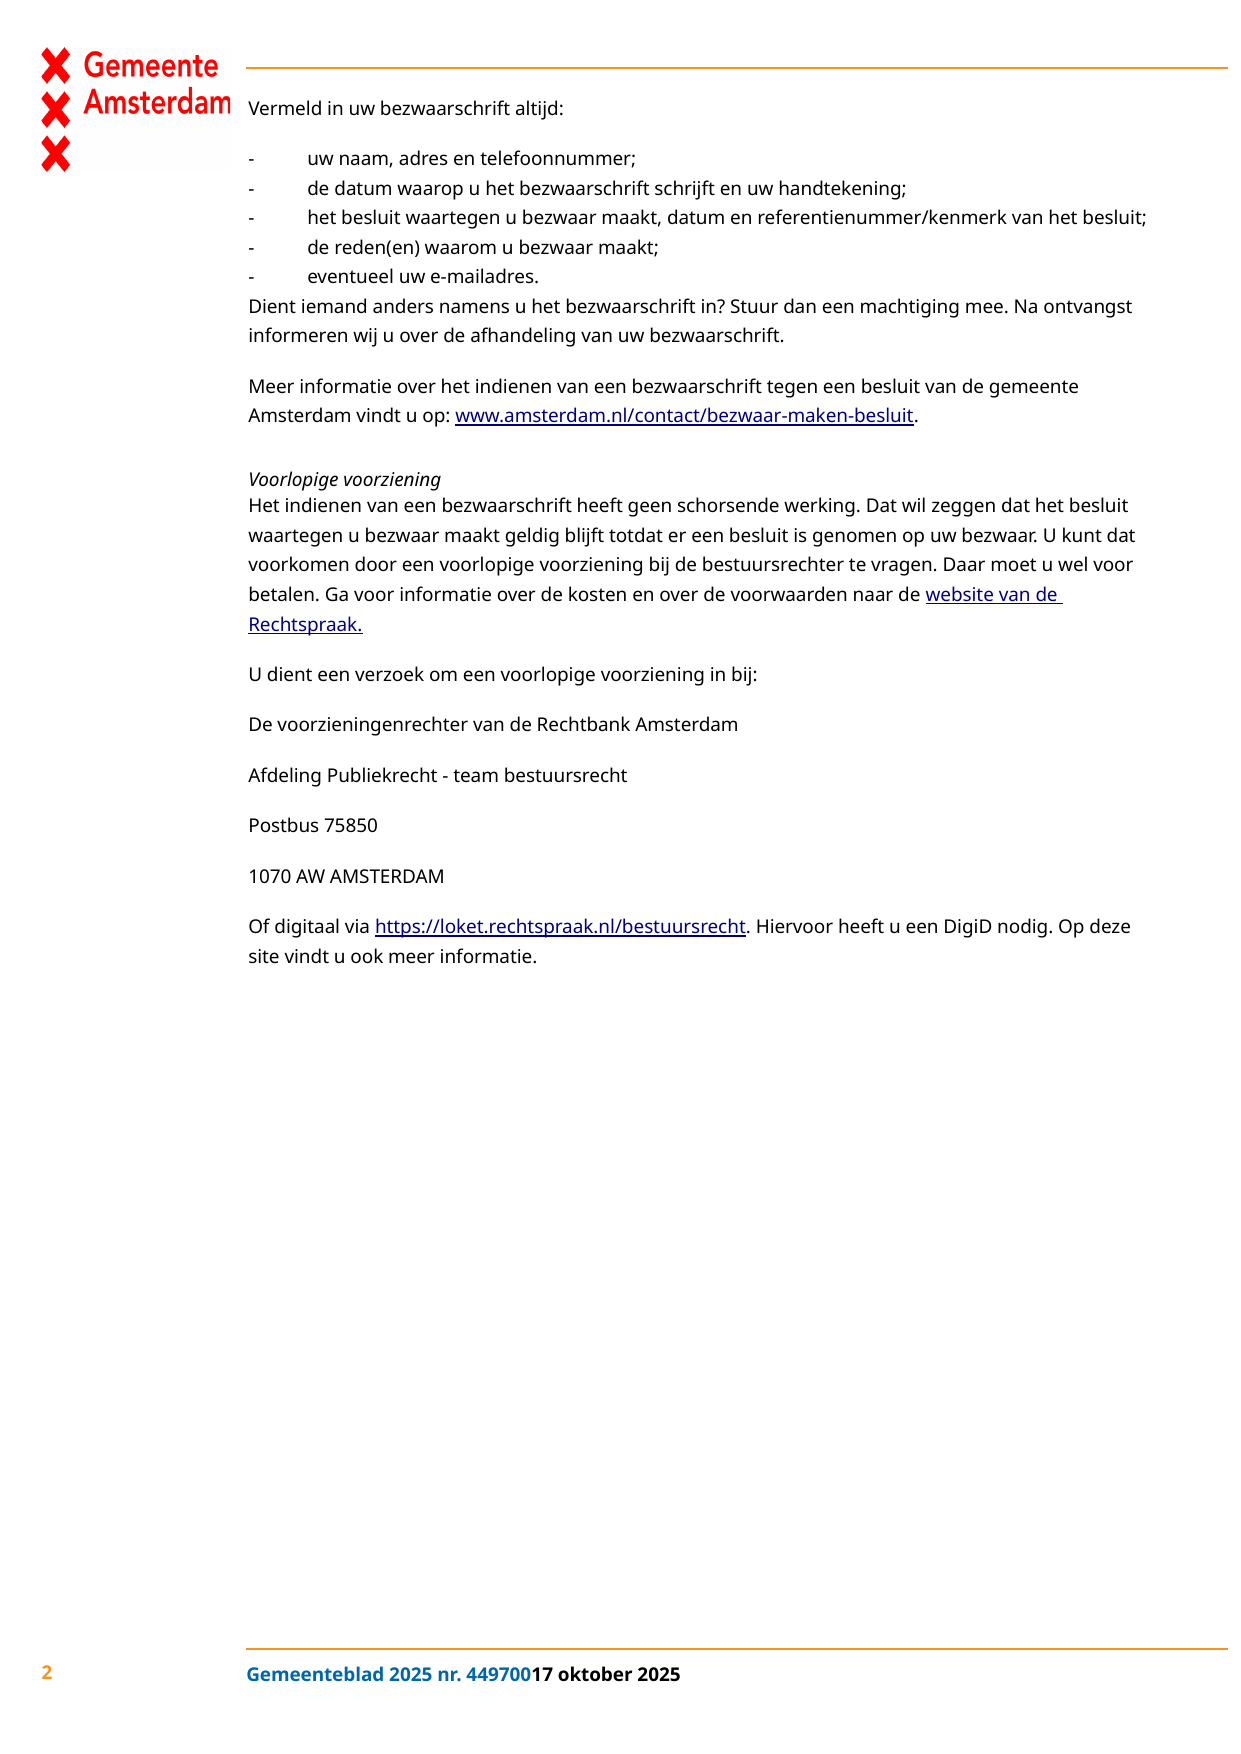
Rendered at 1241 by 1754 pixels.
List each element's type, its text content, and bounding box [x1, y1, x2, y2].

picture [41, 47, 231, 172]
text Afdeling Publiekrecht - team bestuursrecht [248, 762, 1152, 788]
list eventueel uw e-mailadres. [248, 263, 1152, 289]
list uw naam, adres en telefoonnummer; [248, 145, 1152, 171]
text Of digitaal via https://loket.rechtspraak.nl/bestuursrecht. Hiervoor heeft u een DigiD nodig. Op deze site vindt u ook meer informatie. [248, 913, 1152, 968]
text Voorlopige voorziening [248, 467, 1152, 492]
list de reden(en) waarom u bezwaar maakt; [248, 234, 1152, 260]
text Meer informatie over het indienen van een bezwaarschrift tegen een besluit van de gemeente Amsterdam vindt u op: www.amsterdam.nl/contact/bezwaar-maken-besluit. [248, 373, 1152, 428]
text Dient iemand anders namens u het bezwaarschrift in? Stuur dan een machtiging mee. Na ontvangst informeren wij u over de afhandeling van uw bezwaarschrift. [248, 293, 1152, 348]
text Het indienen van een bezwaarschrift heeft geen schorsende werking. Dat wil zeggen dat het besluit waartegen u bezwaar maakt geldig blijft totdat er een besluit is genomen op uw bezwaar. U kunt dat voorkomen door een voorlopige voorziening bij de bestuursrechter te vragen. Daar moet u wel voor betalen. Ga voor informatie over de kosten en over de voorwaarden naar de website van de Rechtspraak. [248, 492, 1152, 636]
text 1070 AW AMSTERDAM [248, 863, 1152, 888]
text Postbus 75850 [248, 812, 1152, 838]
list het besluit waartegen u bezwaar maakt, datum en referentienummer/kenmerk van het besluit; [248, 204, 1152, 230]
text U dient een verzoek om een voorlopige voorziening in bij: [248, 661, 1152, 687]
text De voorzieningenrechter van de Rechtbank Amsterdam [248, 712, 1152, 737]
text Vermeld in uw bezwaarschrift altijd: [248, 95, 1152, 121]
list de datum waarop u het bezwaarschrift schrijft en uw handtekening; [248, 175, 1152, 201]
